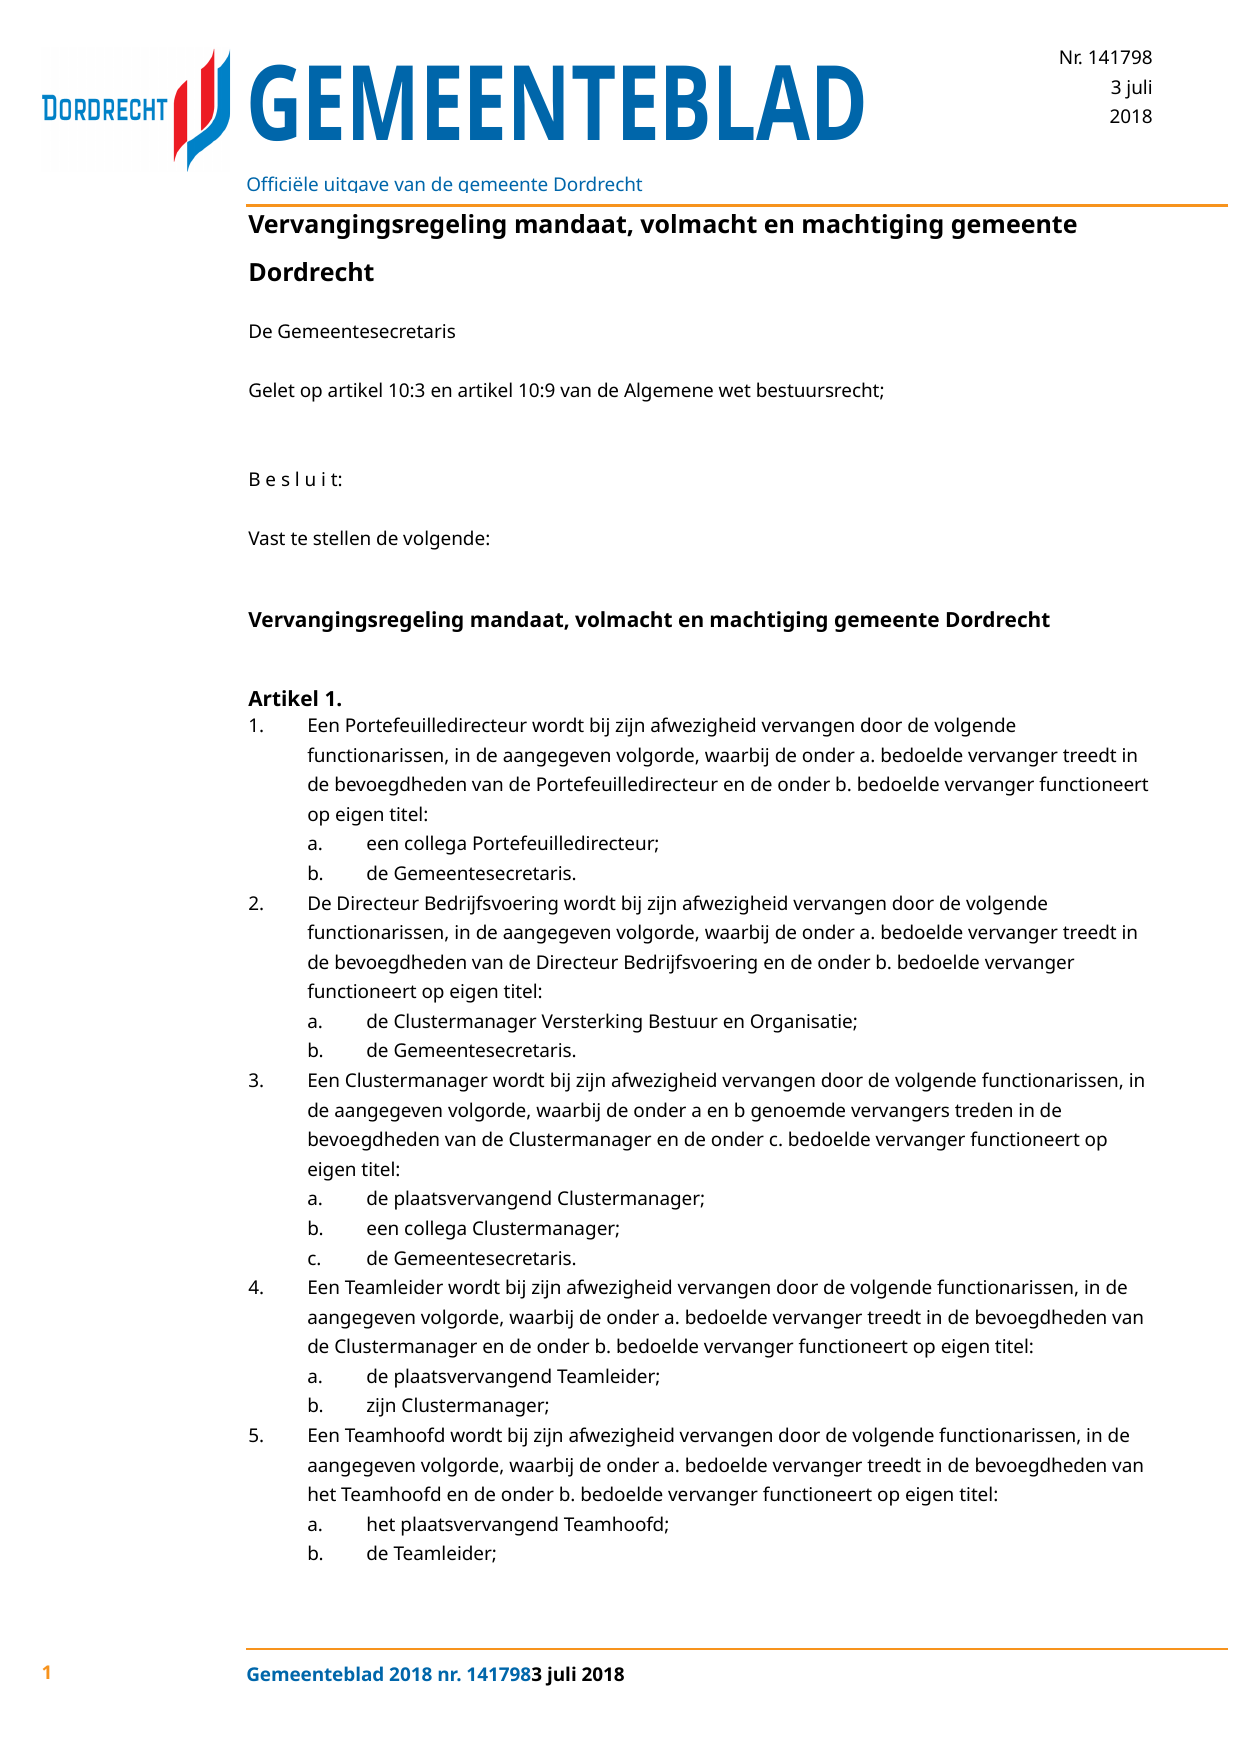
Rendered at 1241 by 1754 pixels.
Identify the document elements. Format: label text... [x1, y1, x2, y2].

text De Gemeentesecretaris [248, 318, 1152, 344]
picture [41, 47, 231, 172]
text Gelet op artikel 10:3 en artikel 10:9 van de Algemene wet bestuursrecht; [248, 377, 1152, 403]
text B e s l u i t: [248, 466, 1152, 492]
list een collega Clustermanager; [307, 1215, 1152, 1241]
list de Clustermanager Versterking Bestuur en Organisatie; [307, 1008, 1152, 1034]
list de Gemeentesecretaris. [307, 1038, 1152, 1063]
list De Directeur Bedrijfsvoering wordt bij zijn afwezigheid vervangen door de volgende functionarissen, in de aangegeven volgorde, waarbij de onder a. bedoelde vervanger treedt in de bevoegdheden van de Directeur Bedrijfsvoering en de onder b. bedoelde vervanger functioneert op eigen titel: [248, 890, 1152, 1004]
list de Gemeentesecretaris. [307, 1245, 1152, 1271]
list Een Teamhoofd wordt bij zijn afwezigheid vervangen door de volgende functionarissen, in de aangegeven volgorde, waarbij de onder a. bedoelde vervanger treedt in de bevoegdheden van het Teamhoofd en de onder b. bedoelde vervanger functioneert op eigen titel: [248, 1422, 1152, 1507]
list de Teamleider; [307, 1541, 1152, 1566]
text Vast te stellen de volgende: [248, 525, 1152, 551]
text Vervangingsregeling mandaat, volmacht en machtiging gemeente Dordrecht [248, 605, 1152, 633]
list een collega Portefeuilledirecteur; [307, 831, 1152, 856]
list de plaatsvervangend Teamleider; [307, 1363, 1152, 1389]
list Een Clustermanager wordt bij zijn afwezigheid vervangen door de volgende functionarissen, in de aangegeven volgorde, waarbij de onder a en b genoemde vervangers treden in de bevoegdheden van de Clustermanager en de onder c. bedoelde vervanger functioneert op eigen titel: [248, 1067, 1152, 1182]
list de Gemeentesecretaris. [307, 860, 1152, 886]
text Vervangingsregeling mandaat, volmacht en machtiging gemeente Dordrecht [248, 207, 1152, 288]
list het plaatsvervangend Teamhoofd; [307, 1511, 1152, 1537]
list Een Portefeuilledirecteur wordt bij zijn afwezigheid vervangen door de volgende functionarissen, in de aangegeven volgorde, waarbij de onder a. bedoelde vervanger treedt in de bevoegdheden van de Portefeuilledirecteur en de onder b. bedoelde vervanger functioneert op eigen titel: [248, 712, 1152, 827]
list zijn Clustermanager; [307, 1393, 1152, 1418]
text Artikel 1. [248, 684, 1152, 712]
list Een Teamleider wordt bij zijn afwezigheid vervangen door de volgende functionarissen, in de aangegeven volgorde, waarbij de onder a. bedoelde vervanger treedt in de bevoegdheden van de Clustermanager en de onder b. bedoelde vervanger functioneert op eigen titel: [248, 1274, 1152, 1359]
list de plaatsvervangend Clustermanager; [307, 1186, 1152, 1211]
